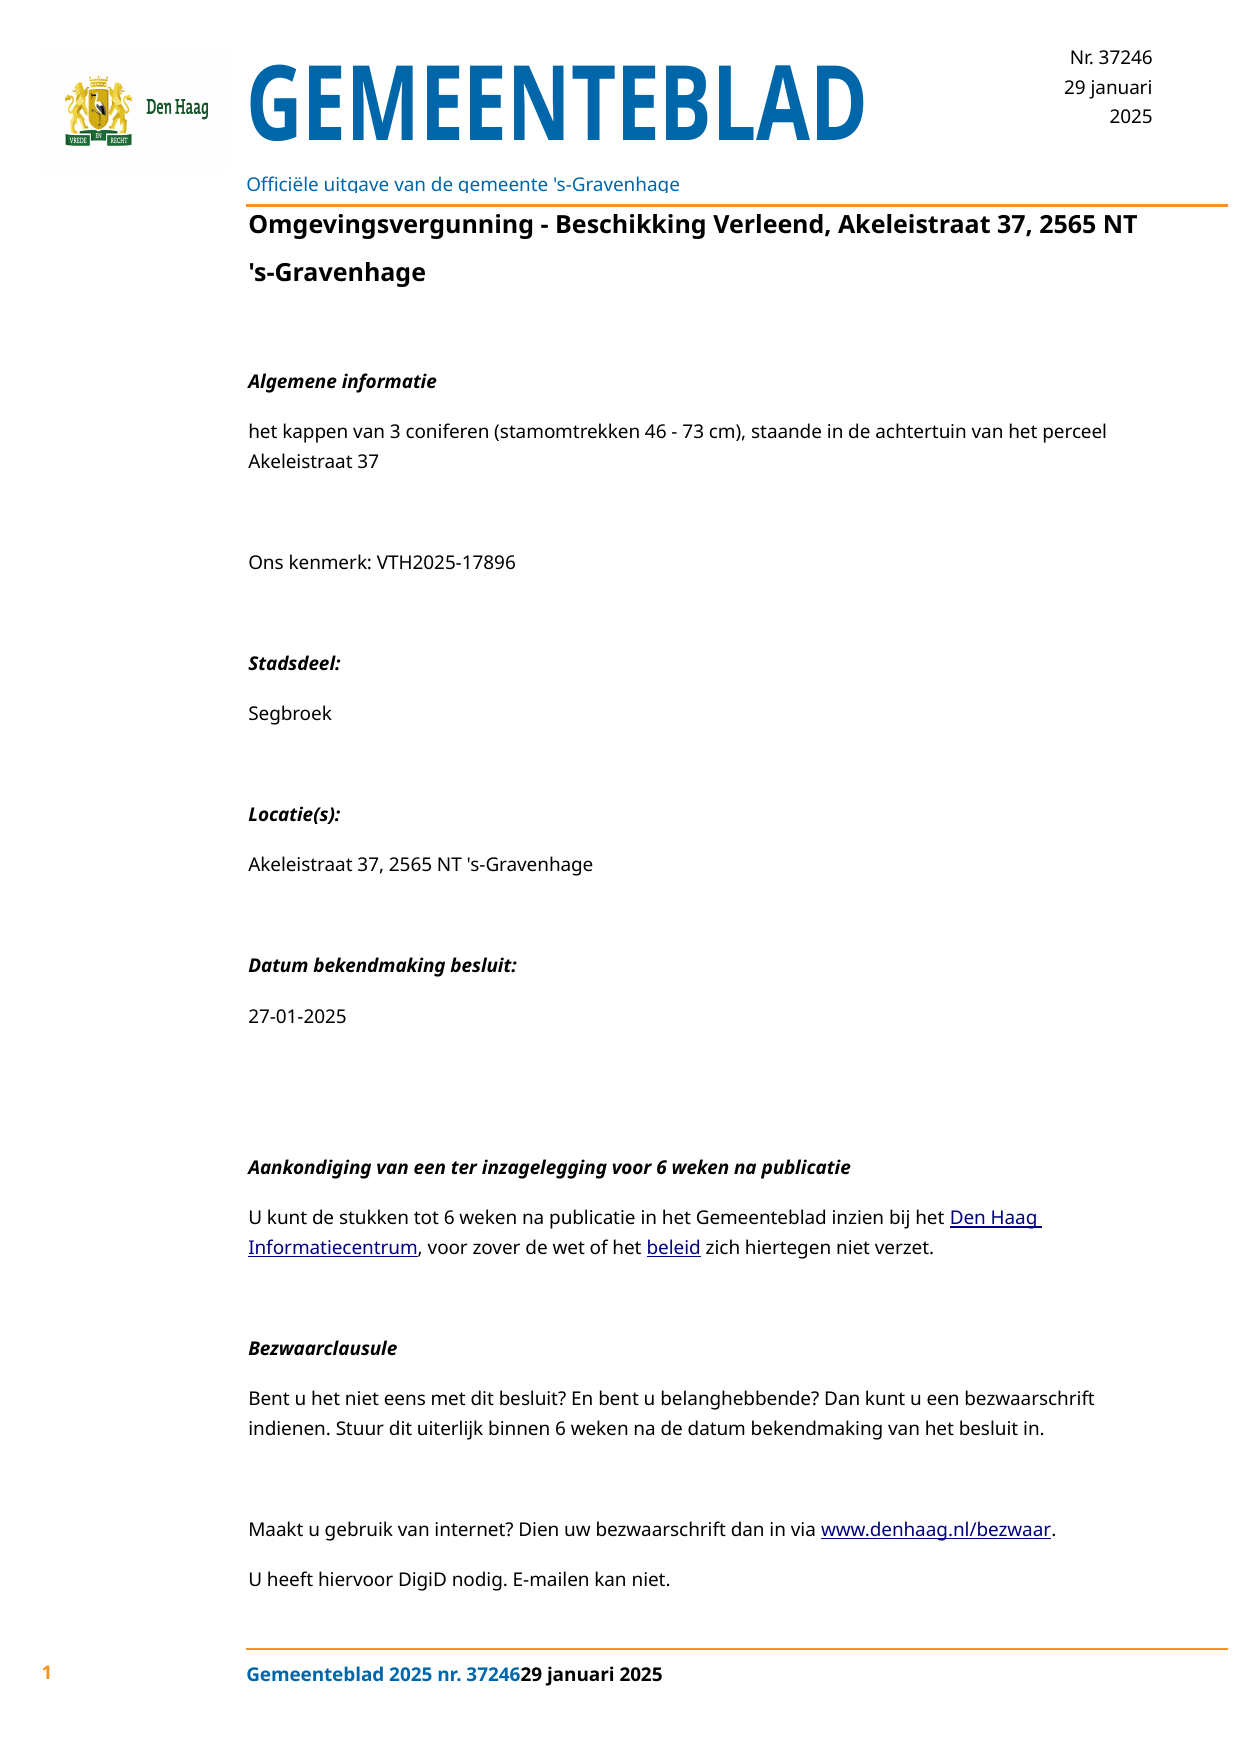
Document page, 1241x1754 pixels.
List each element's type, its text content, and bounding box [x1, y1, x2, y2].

picture [41, 47, 231, 172]
text Maakt u gebruik van internet? Dien uw bezwaarschrift dan in via www.denhaag.nl/bezwaar. [248, 1516, 1152, 1542]
text Stadsdeel: [248, 650, 1152, 676]
text U heeft hiervoor DigiD nodig. E-mailen kan niet. [248, 1566, 1152, 1592]
text Omgevingsvergunning - Beschikking Verleend, Akeleistraat 37, 2565 NT 's-Gravenhage [248, 207, 1152, 288]
text Datum bekendmaking besluit: [248, 952, 1152, 978]
text het kappen van 3 coniferen (stamomtrekken 46 - 73 cm), staande in de achtertuin van het perceel Akeleistraat 37 [248, 419, 1152, 474]
text Algemene informatie [248, 368, 1152, 394]
text Ons kenmerk: VTH2025-17896 [248, 549, 1152, 575]
text Aankondiging van een ter inzagelegging voor 6 weken na publicatie [248, 1154, 1152, 1180]
text Bezwaarclausule [248, 1335, 1152, 1361]
text U kunt de stukken tot 6 weken na publicatie in het Gemeenteblad inzien bij het Den Haag Informatiecentrum, voor zover de wet of het beleid zich hiertegen niet verzet. [248, 1204, 1152, 1260]
text Locatie(s): [248, 801, 1152, 827]
text Segbroek [248, 700, 1152, 726]
text Akeleistraat 37, 2565 NT 's-Gravenhage [248, 852, 1152, 877]
text Bent u het niet eens met dit besluit? En bent u belanghebbende? Dan kunt u een bezwaarschrift indienen. Stuur dit uiterlijk binnen 6 weken na de datum bekendmaking van het besluit in. [248, 1385, 1152, 1441]
text 27-01-2025 [248, 1003, 1152, 1029]
